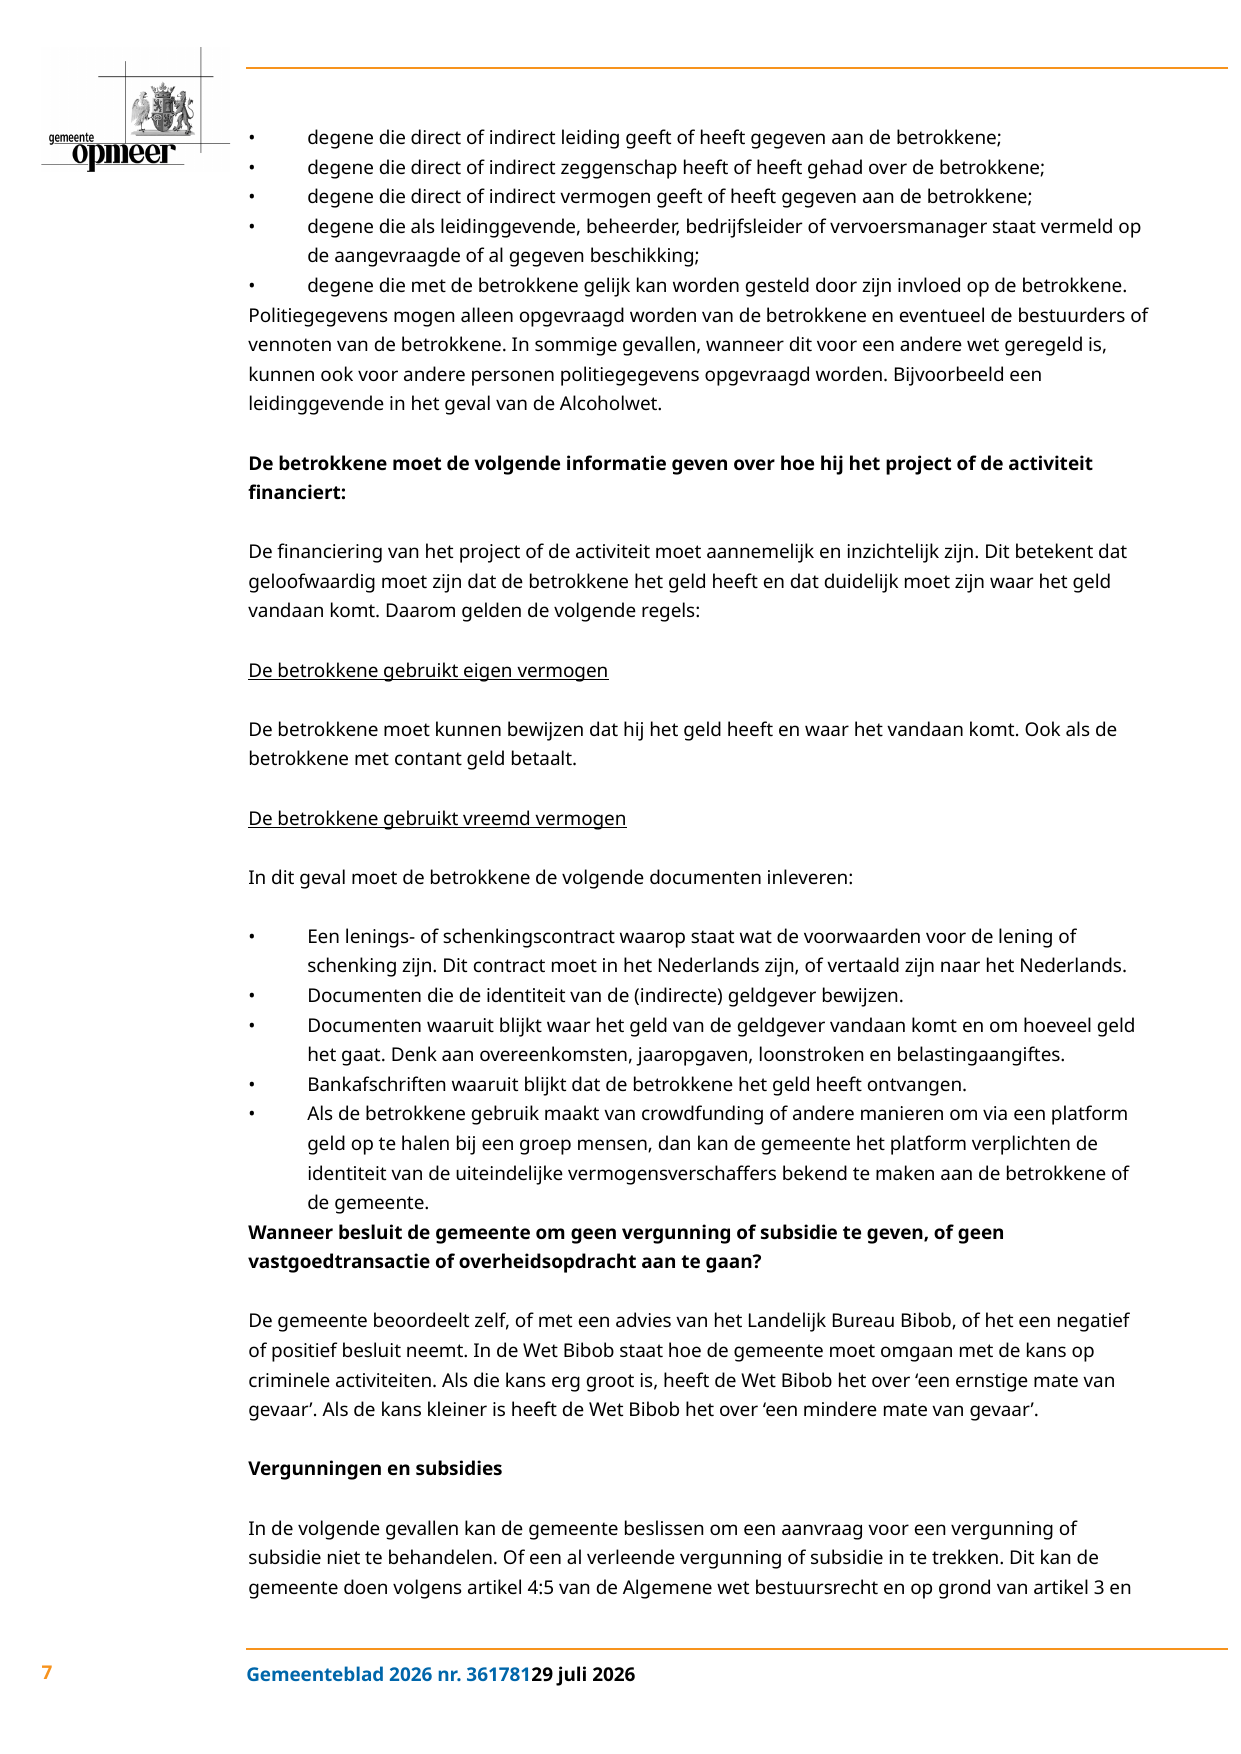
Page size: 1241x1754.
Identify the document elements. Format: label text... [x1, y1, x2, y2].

list degene die direct of indirect zeggenschap heeft of heeft gehad over de betrokkene; [248, 154, 1152, 180]
text Politiegegevens mogen alleen opgevraagd worden van de betrokkene en eventueel de bestuurders of vennoten van de betrokkene. In sommige gevallen, wanneer dit voor een andere wet geregeld is, kunnen ook voor andere personen politiegegevens opgevraagd worden. Bijvoorbeeld een leidinggevende in het geval van de Alcoholwet. [248, 302, 1152, 416]
list Bankafschriften waaruit blijkt dat de betrokkene het geld heeft ontvangen. [248, 1071, 1152, 1097]
list Documenten waaruit blijkt waar het geld van de geldgever vandaan komt en om hoeveel geld het gaat. Denk aan overeenkomsten, jaaropgaven, loonstroken en belastingaangiftes. [248, 1012, 1152, 1067]
list degene die direct of indirect leiding geeft of heeft gegeven aan de betrokkene; [248, 124, 1152, 150]
picture [41, 47, 231, 172]
text De betrokkene moet kunnen bewijzen dat hij het geld heeft en waar het vandaan komt. Ook als de betrokkene met contant geld betaalt. [248, 716, 1152, 771]
list Als de betrokkene gebruik maakt van crowdfunding of andere manieren om via een platform geld op te halen bij een groep mensen, dan kan de gemeente het platform verplichten de identiteit van de uiteindelijke vermogensverschaffers bekend te maken aan de betrokkene of de gemeente. [248, 1101, 1152, 1215]
text De financiering van het project of de activiteit moet aannemelijk en inzichtelijk zijn. Dit betekent dat geloofwaardig moet zijn dat de betrokkene het geld heeft en dat duidelijk moet zijn waar het geld vandaan komt. Daarom gelden de volgende regels: [248, 538, 1152, 623]
list degene die direct of indirect vermogen geeft of heeft gegeven aan de betrokkene; [248, 183, 1152, 209]
list degene die met de betrokkene gelijk kan worden gesteld door zijn invloed op de betrokkene. [248, 272, 1152, 298]
text De betrokkene moet de volgende informatie geven over hoe hij het project of de activiteit financiert: [248, 450, 1152, 505]
text De betrokkene gebruikt eigen vermogen [248, 657, 1152, 683]
text In de volgende gevallen kan de gemeente beslissen om een aanvraag voor een vergunning of subsidie niet te behandelen. Of een al verleende vergunning of subsidie in te trekken. Dit kan de gemeente doen volgens artikel 4:5 van de Algemene wet bestuursrecht en op grond van artikel 3 en [248, 1515, 1152, 1600]
text Wanneer besluit de gemeente om geen vergunning of subsidie te geven, of geen vastgoedtransactie of overheidsopdracht aan te gaan? [248, 1219, 1152, 1274]
list Documenten die de identiteit van de (indirecte) geldgever bewijzen. [248, 982, 1152, 1008]
text Vergunningen en subsidies [248, 1456, 1152, 1481]
text De betrokkene gebruikt vreemd vermogen [248, 805, 1152, 831]
list degene die als leidinggevende, beheerder, bedrijfsleider of vervoersmanager staat vermeld op de aangevraagde of al gegeven beschikking; [248, 213, 1152, 268]
list Een lenings- of schenkingscontract waarop staat wat de voorwaarden voor de lening of schenking zijn. Dit contract moet in het Nederlands zijn, of vertaald zijn naar het Nederlands. [248, 923, 1152, 978]
text De gemeente beoordeelt zelf, of met een advies van het Landelijk Bureau Bibob, of het een negatief of positief besluit neemt. In de Wet Bibob staat hoe de gemeente moet omgaan met de kans op criminele activiteiten. Als die kans erg groot is, heeft de Wet Bibob het over ‘een ernstige mate van gevaar’. Als de kans kleiner is heeft de Wet Bibob het over ‘een mindere mate van gevaar’. [248, 1308, 1152, 1422]
text In dit geval moet de betrokkene de volgende documenten inleveren: [248, 864, 1152, 890]
